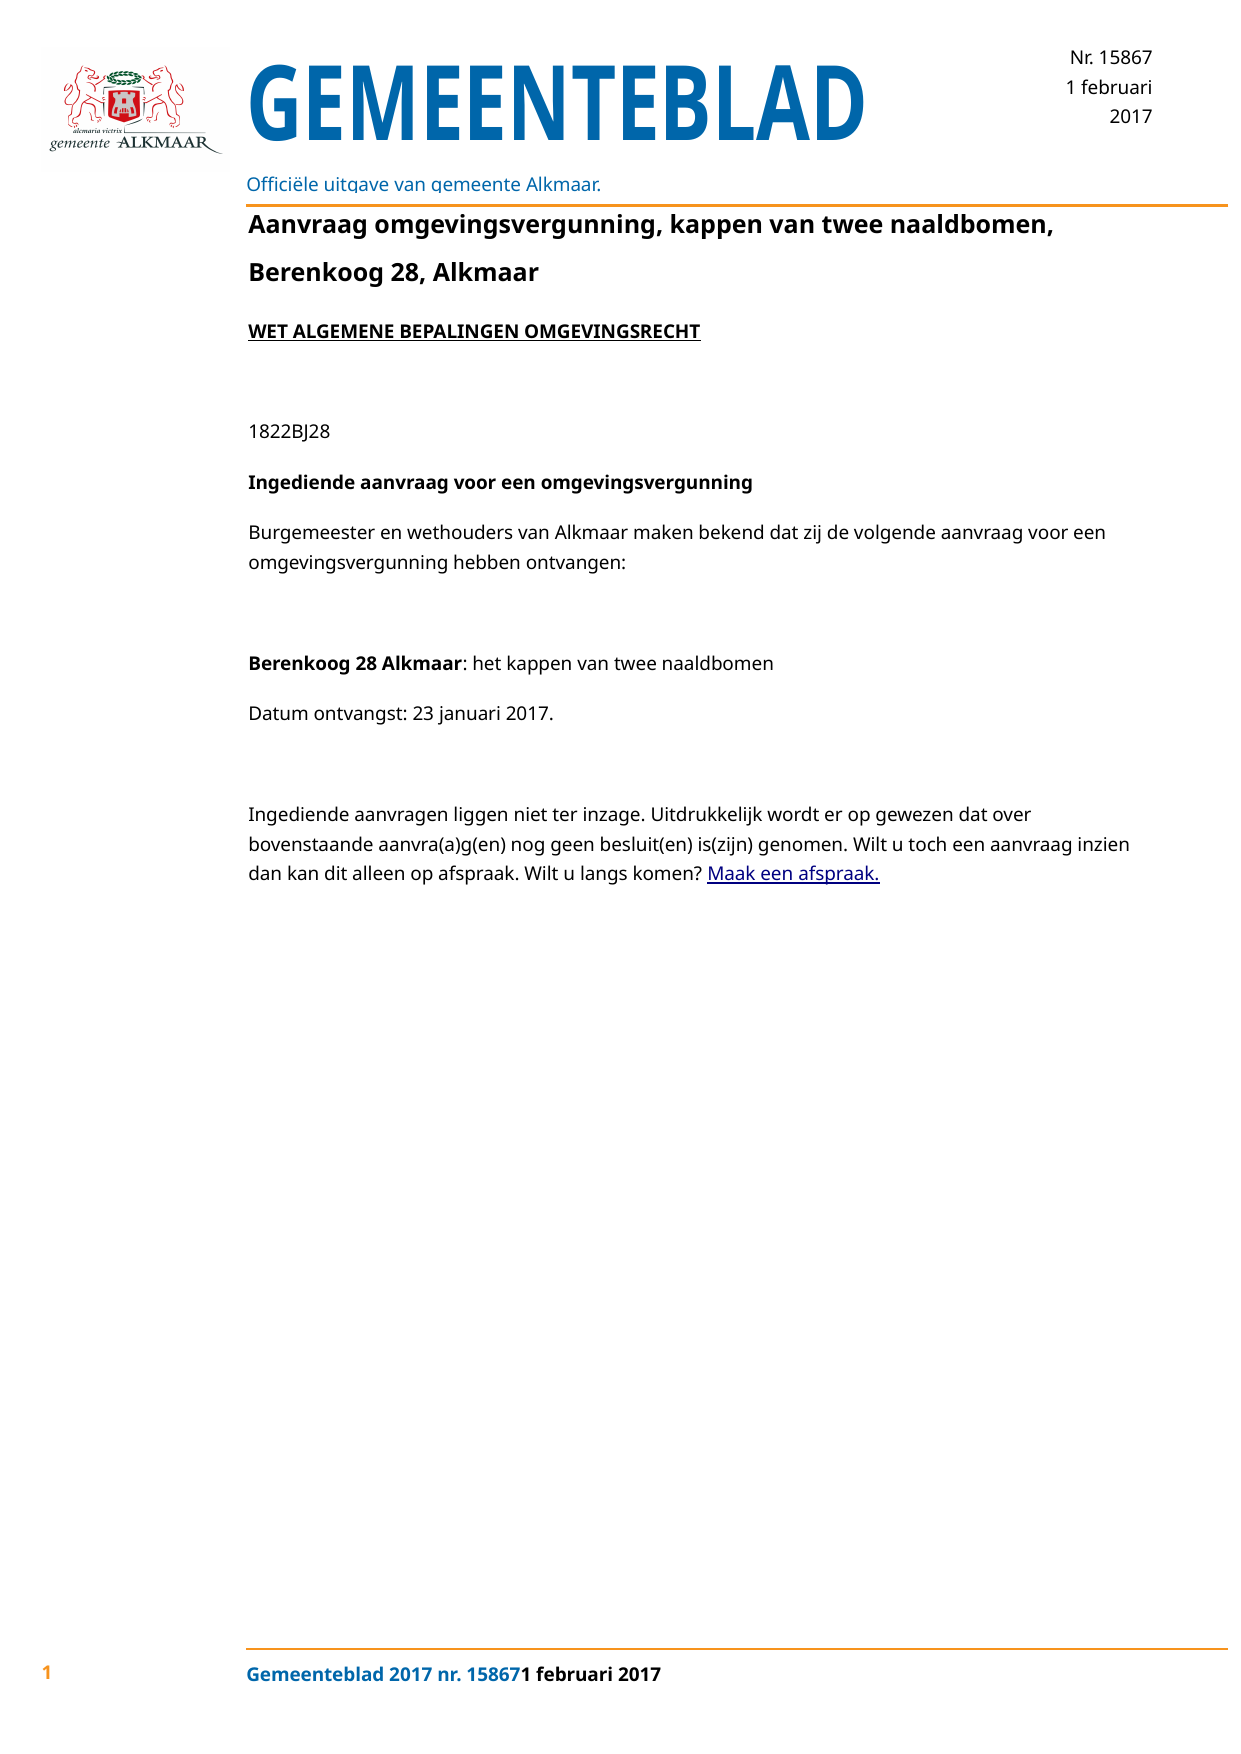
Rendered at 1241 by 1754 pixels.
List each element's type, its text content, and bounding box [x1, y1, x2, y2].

text Burgemeester en wethouders van Alkmaar maken bekend dat zij de volgende aanvraag voor een omgevingsvergunning hebben ontvangen: [248, 519, 1152, 575]
text WET ALGEMENE BEPALINGEN OMGEVINGSRECHT [248, 318, 1152, 344]
text Berenkoog 28 Alkmaar: het kappen van twee naaldbomen [248, 650, 1152, 676]
text Datum ontvangst: 23 januari 2017. [248, 700, 1152, 726]
text Aanvraag omgevingsvergunning, kappen van twee naaldbomen, Berenkoog 28, Alkmaar [248, 207, 1152, 288]
text Ingediende aanvraag voor een omgevingsvergunning [248, 469, 1152, 495]
text 1822BJ28 [248, 419, 1152, 444]
text Ingediende aanvragen liggen niet ter inzage. Uitdrukkelijk wordt er op gewezen dat over bovenstaande aanvra(a)g(en) nog geen besluit(en) is(zijn) genomen. Wilt u toch een aanvraag inzien dan kan dit alleen op afspraak. Wilt u langs komen? Maak een afspraak. [248, 801, 1152, 886]
picture [41, 47, 231, 172]
